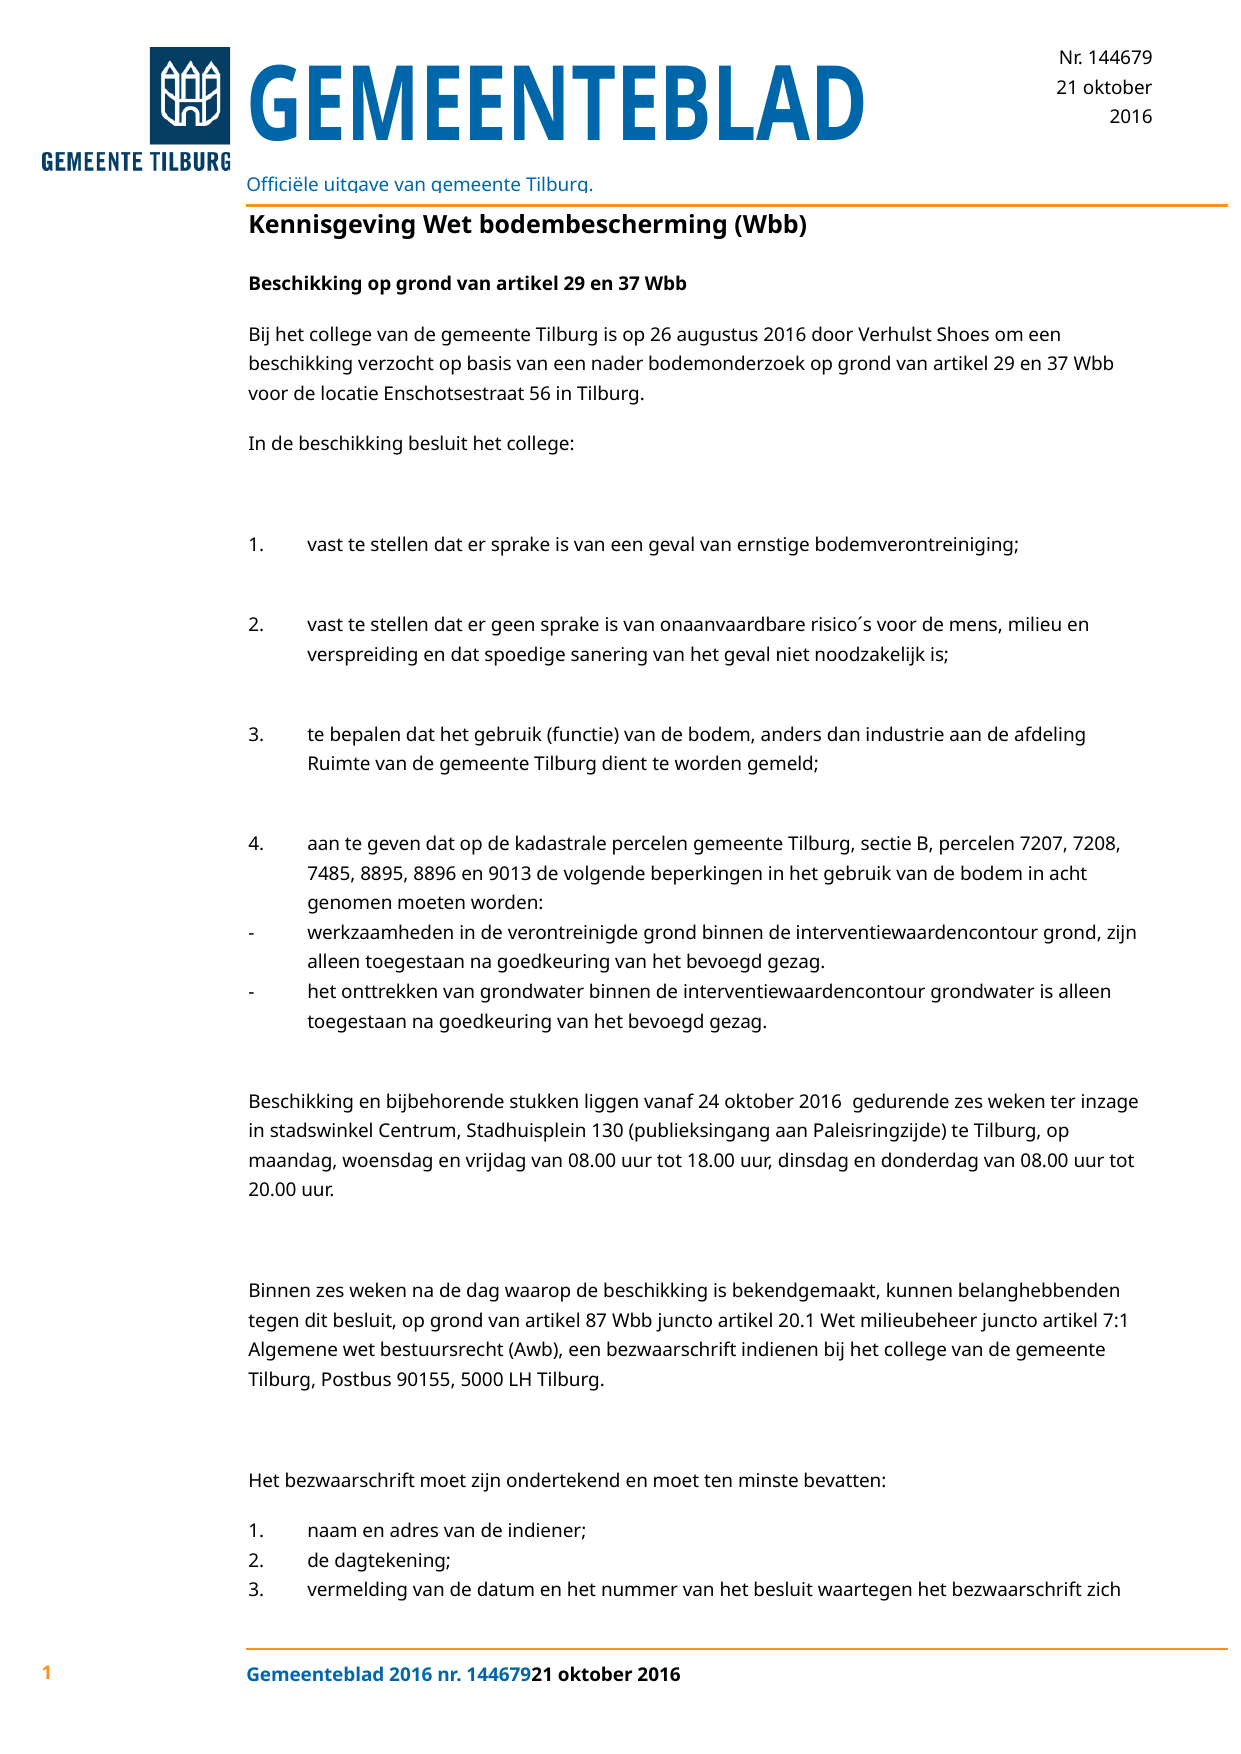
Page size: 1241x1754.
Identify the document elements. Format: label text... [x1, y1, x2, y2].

list de dagtekening; [248, 1547, 1152, 1573]
list naam en adres van de indiener; [248, 1517, 1152, 1543]
list te bepalen dat het gebruik (functie) van de bodem, anders dan industrie aan de afdeling Ruimte van de gemeente Tilburg dient te worden gemeld; [248, 721, 1152, 776]
text Beschikking en bijbehorende stukken liggen vanaf 24 oktober 2016 gedurende zes weken ter inzage in stadswinkel Centrum, Stadhuisplein 130 (publieksingang aan Paleisringzijde) te Tilburg, op maandag, woensdag en vrijdag van 08.00 uur tot 18.00 uur, dinsdag en donderdag van 08.00 uur tot 20.00 uur. [248, 1088, 1152, 1202]
text Het bezwaarschrift moet zijn ondertekend en moet ten minste bevatten: [248, 1467, 1152, 1493]
list vast te stellen dat er sprake is van een geval van ernstige bodemverontreiniging; [248, 531, 1152, 557]
list vast te stellen dat er geen sprake is van onaanvaardbare risico´s voor de mens, milieu en verspreiding en dat spoedige sanering van het geval niet noodzakelijk is; [248, 611, 1152, 666]
text Binnen zes weken na de dag waarop de beschikking is bekendgemaakt, kunnen belanghebbenden tegen dit besluit, op grond van artikel 87 Wbb juncto artikel 20.1 Wet milieubeheer juncto artikel 7:1 Algemene wet bestuursrecht (Awb), een bezwaarschrift indienen bij het college van de gemeente Tilburg, Postbus 90155, 5000 LH Tilburg. [248, 1277, 1152, 1392]
list het onttrekken van grondwater binnen de interventiewaardencontour grondwater is alleen toegestaan na goedkeuring van het bevoegd gezag. [248, 978, 1152, 1033]
text Bij het college van de gemeente Tilburg is op 26 augustus 2016 door Verhulst Shoes om een beschikking verzocht op basis van een nader bodemonderzoek op grond van artikel 29 en 37 Wbb voor de locatie Enschotsestraat 56 in Tilburg. [248, 321, 1152, 406]
list werkzaamheden in de verontreinigde grond binnen de interventiewaardencontour grond, zijn alleen toegestaan na goedkeuring van het bevoegd gezag. [248, 919, 1152, 974]
list aan te geven dat op de kadastrale percelen gemeente Tilburg, sectie B, percelen 7207, 7208, 7485, 8895, 8896 en 9013 de volgende beperkingen in het gebruik van de bodem in acht genomen moeten worden: [248, 830, 1152, 915]
text Kennisgeving Wet bodembescherming (Wbb) [248, 207, 1152, 241]
list vermelding van de datum en het nummer van het besluit waartegen het bezwaarschrift zich [248, 1577, 1152, 1602]
text In de beschikking besluit het college: [248, 430, 1152, 456]
text Beschikking op grond van artikel 29 en 37 Wbb [248, 270, 1152, 296]
picture [41, 47, 231, 172]
